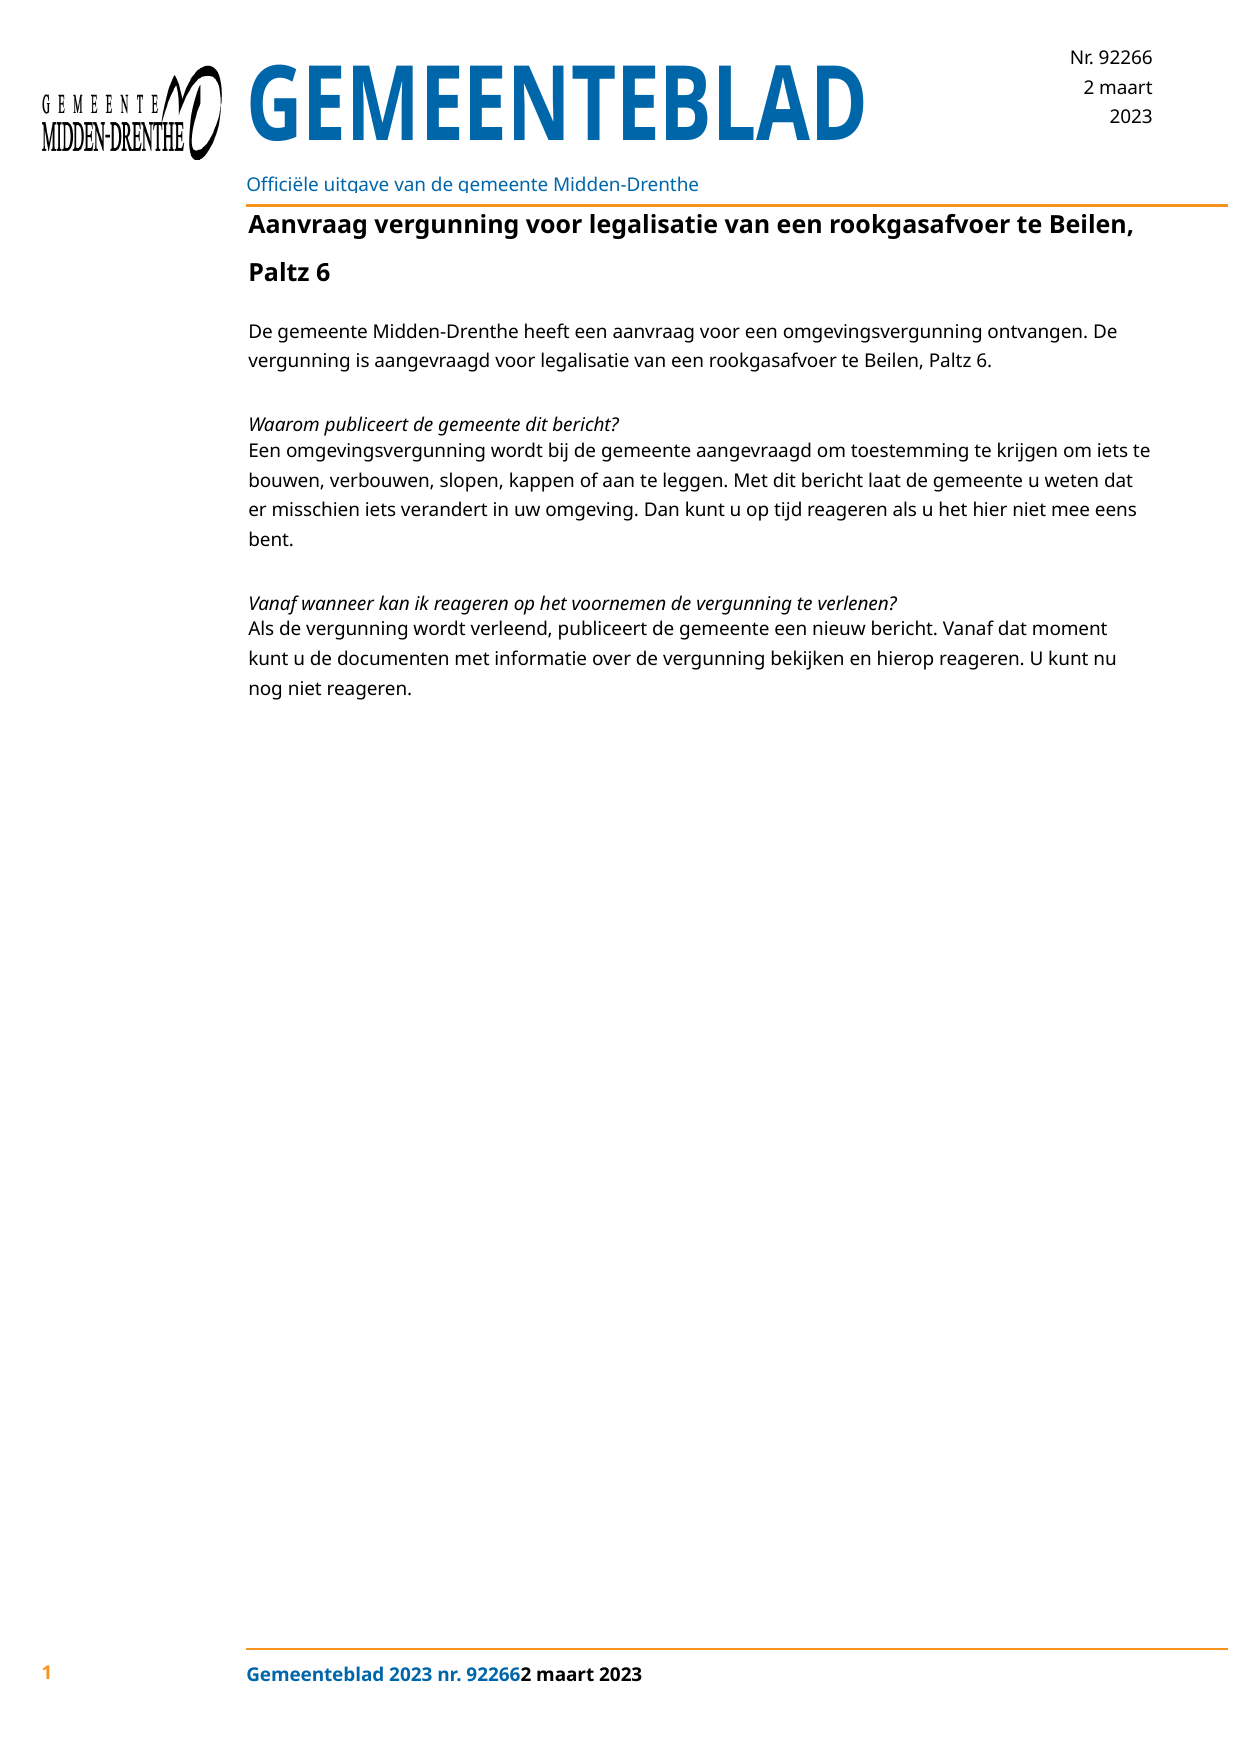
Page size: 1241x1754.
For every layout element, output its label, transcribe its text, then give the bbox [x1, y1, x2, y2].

text Waarom publiceert de gemeente dit bericht? [248, 411, 1152, 437]
text Vanaf wanneer kan ik reageren op het voornemen de vergunning te verlenen? [248, 590, 1152, 616]
text Aanvraag vergunning voor legalisatie van een rookgasafvoer te Beilen, Paltz 6 [248, 207, 1152, 288]
picture [41, 47, 231, 172]
text Als de vergunning wordt verleend, publiceert de gemeente een nieuw bericht. Vanaf dat moment kunt u de documenten met informatie over de vergunning bekijken en hierop reageren. U kunt nu nog niet reageren. [248, 616, 1152, 701]
text Een omgevingsvergunning wordt bij de gemeente aangevraagd om toestemming te krijgen om iets te bouwen, verbouwen, slopen, kappen of aan te leggen. Met dit bericht laat de gemeente u weten dat er misschien iets verandert in uw omgeving. Dan kunt u op tijd reageren als u het hier niet mee eens bent. [248, 437, 1152, 552]
text De gemeente Midden-Drenthe heeft een aanvraag voor een omgevingsvergunning ontvangen. De vergunning is aangevraagd voor legalisatie van een rookgasafvoer te Beilen, Paltz 6. [248, 318, 1152, 373]
